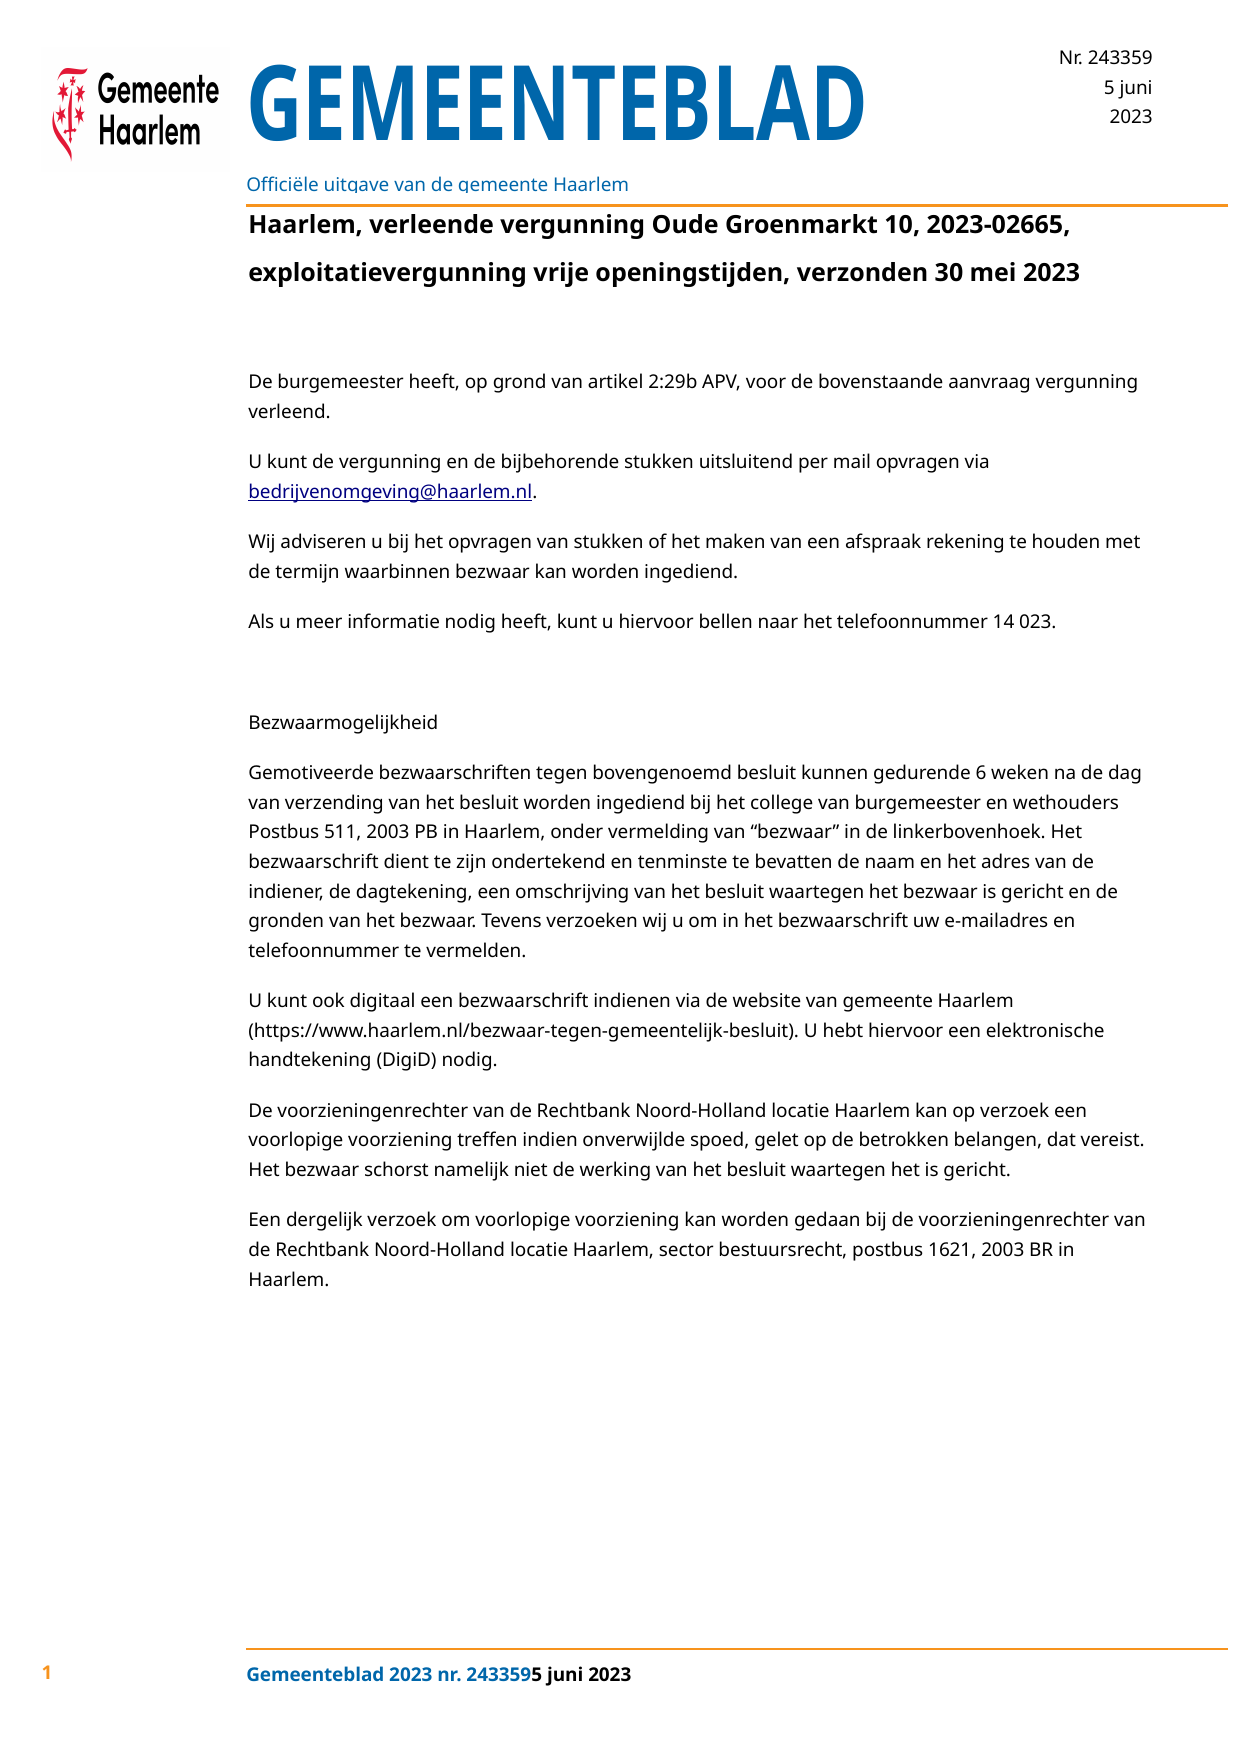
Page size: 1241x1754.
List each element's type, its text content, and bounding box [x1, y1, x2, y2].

text U kunt ook digitaal een bezwaarschrift indienen via de website van gemeente Haarlem (https://www.haarlem.nl/bezwaar-tegen-gemeentelijk-besluit). U hebt hiervoor een elektronische handtekening (DigiD) nodig. [248, 987, 1152, 1072]
text De burgemeester heeft, op grond van artikel 2:29b APV, voor de bovenstaande aanvraag vergunning verleend. [248, 368, 1152, 424]
text De voorzieningenrechter van de Rechtbank Noord-Holland locatie Haarlem kan op verzoek een voorlopige voorziening treffen indien onverwijlde spoed, gelet op de betrokken belangen, dat vereist. Het bezwaar schorst namelijk niet de werking van het besluit waartegen het is gericht. [248, 1097, 1152, 1182]
text Bezwaarmogelijkheid [248, 709, 1152, 735]
text U kunt de vergunning en de bijbehorende stukken uitsluitend per mail opvragen via bedrijvenomgeving@haarlem.nl. [248, 448, 1152, 504]
text Als u meer informatie nodig heeft, kunt u hiervoor bellen naar het telefoonnummer 14 023. [248, 608, 1152, 634]
text Haarlem, verleende vergunning Oude Groenmarkt 10, 2023-02665, exploitatievergunning vrije openingstijden, verzonden 30 mei 2023 [248, 207, 1152, 288]
text Gemotiveerde bezwaarschriften tegen bovengenoemd besluit kunnen gedurende 6 weken na de dag van verzending van het besluit worden ingediend bij het college van burgemeester en wethouders Postbus 511, 2003 PB in Haarlem, onder vermelding van “bezwaar” in de linkerbovenhoek. Het bezwaarschrift dient te zijn ondertekend en tenminste te bevatten de naam en het adres van de indiener, de dagtekening, een omschrijving van het besluit waartegen het bezwaar is gericht en de gronden van het bezwaar. Tevens verzoeken wij u om in het bezwaarschrift uw e-mailadres en telefoonnummer te vermelden. [248, 759, 1152, 963]
text Een dergelijk verzoek om voorlopige voorziening kan worden gedaan bij de voorzieningenrechter van de Rechtbank Noord-Holland locatie Haarlem, sector bestuursrecht, postbus 1621, 2003 BR in Haarlem. [248, 1207, 1152, 1292]
picture [41, 47, 231, 172]
text Wij adviseren u bij het opvragen van stukken of het maken van een afspraak rekening te houden met de termijn waarbinnen bezwaar kan worden ingediend. [248, 528, 1152, 584]
